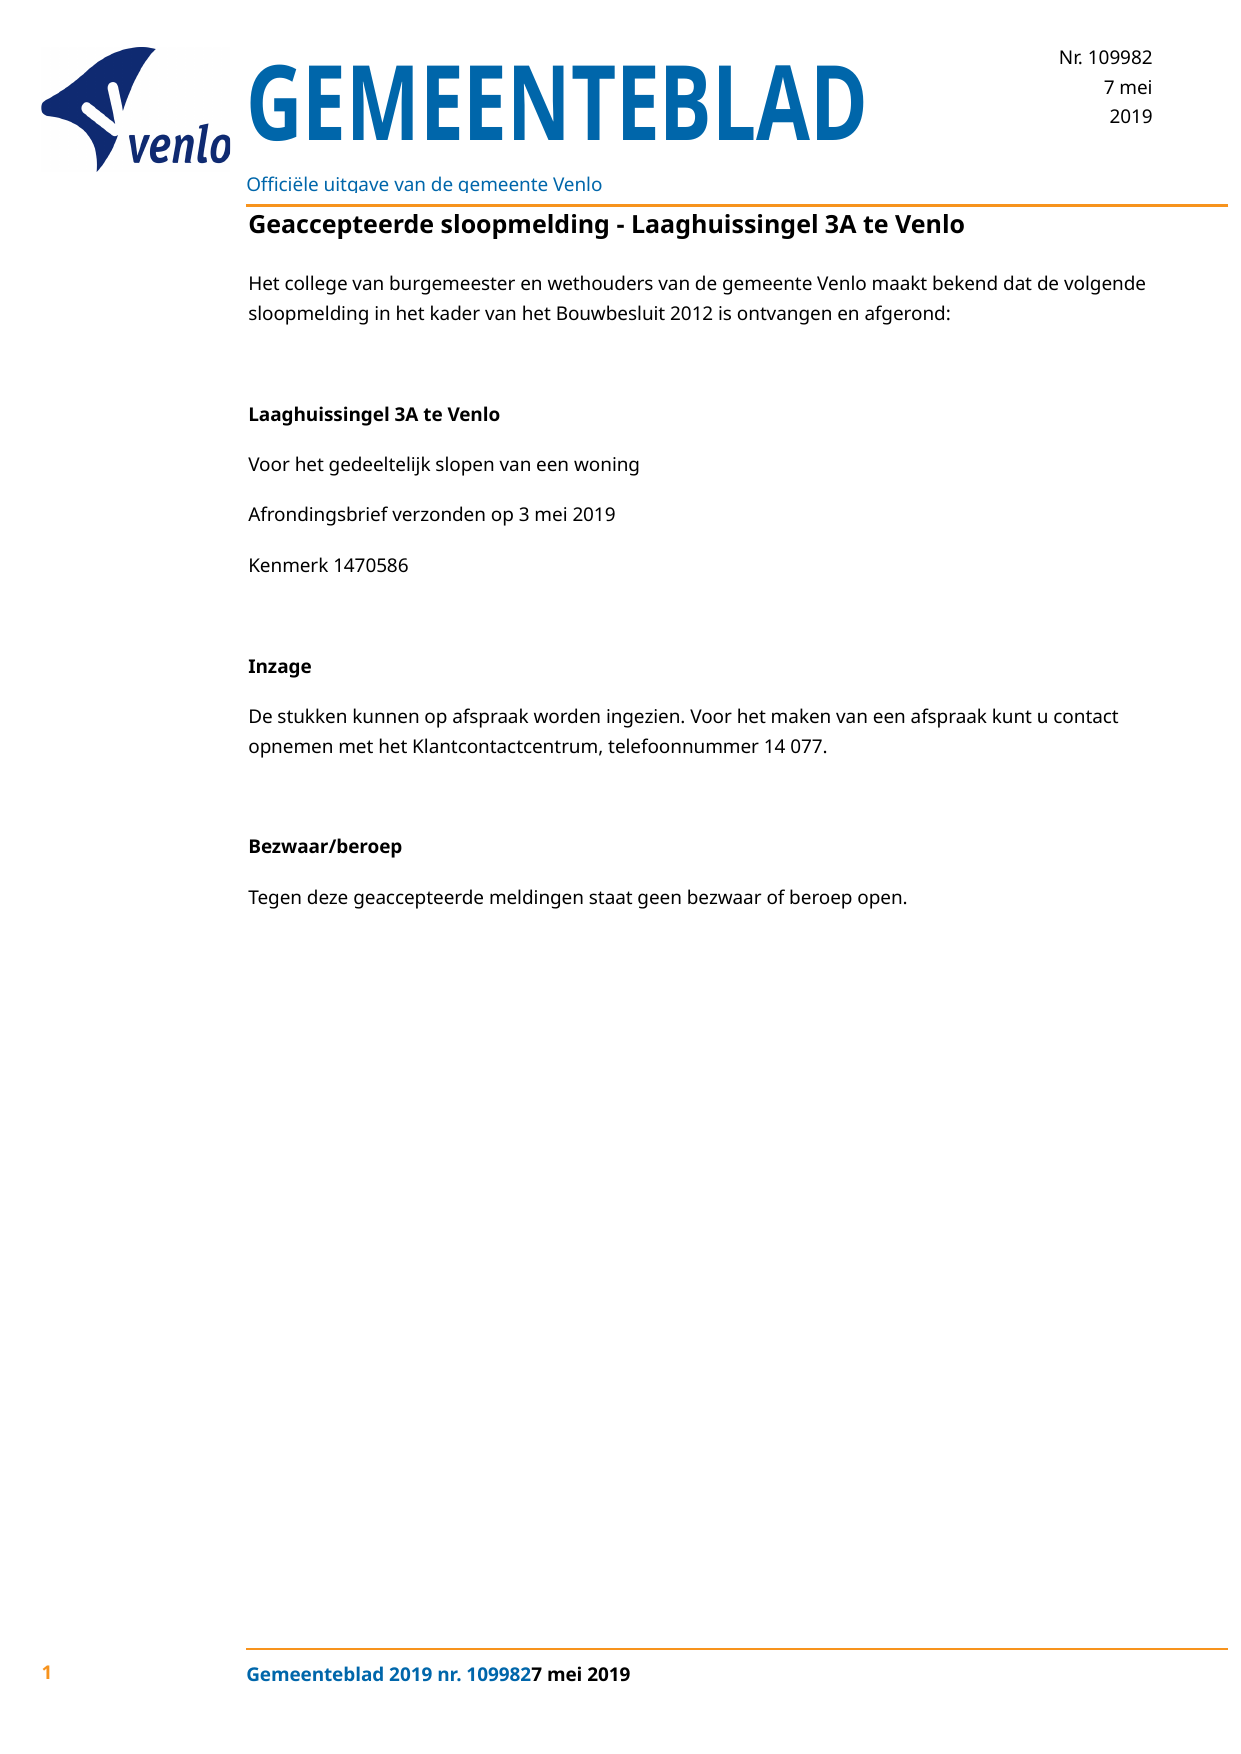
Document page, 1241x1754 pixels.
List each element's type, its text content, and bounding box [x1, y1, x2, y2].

text Inzage [248, 653, 1152, 678]
text Laaghuissingel 3A te Venlo [248, 401, 1152, 426]
text Geaccepteerde sloopmelding - Laaghuissingel 3A te Venlo [248, 207, 1152, 241]
text Voor het gedeeltelijk slopen van een woning [248, 451, 1152, 477]
text Afrondingsbrief verzonden op 3 mei 2019 [248, 502, 1152, 527]
text Het college van burgemeester en wethouders van de gemeente Venlo maakt bekend dat de volgende sloopmelding in het kader van het Bouwbesluit 2012 is ontvangen en afgerond: [248, 270, 1152, 326]
text Kenmerk 1470586 [248, 552, 1152, 578]
text De stukken kunnen op afspraak worden ingezien. Voor het maken van een afspraak kunt u contact opnemen met het Klantcontactcentrum, telefoonnummer 14 077. [248, 703, 1152, 758]
text Bezwaar/beroep [248, 834, 1152, 859]
text Tegen deze geaccepteerde meldingen staat geen bezwaar of beroep open. [248, 884, 1152, 910]
picture [41, 47, 231, 172]
